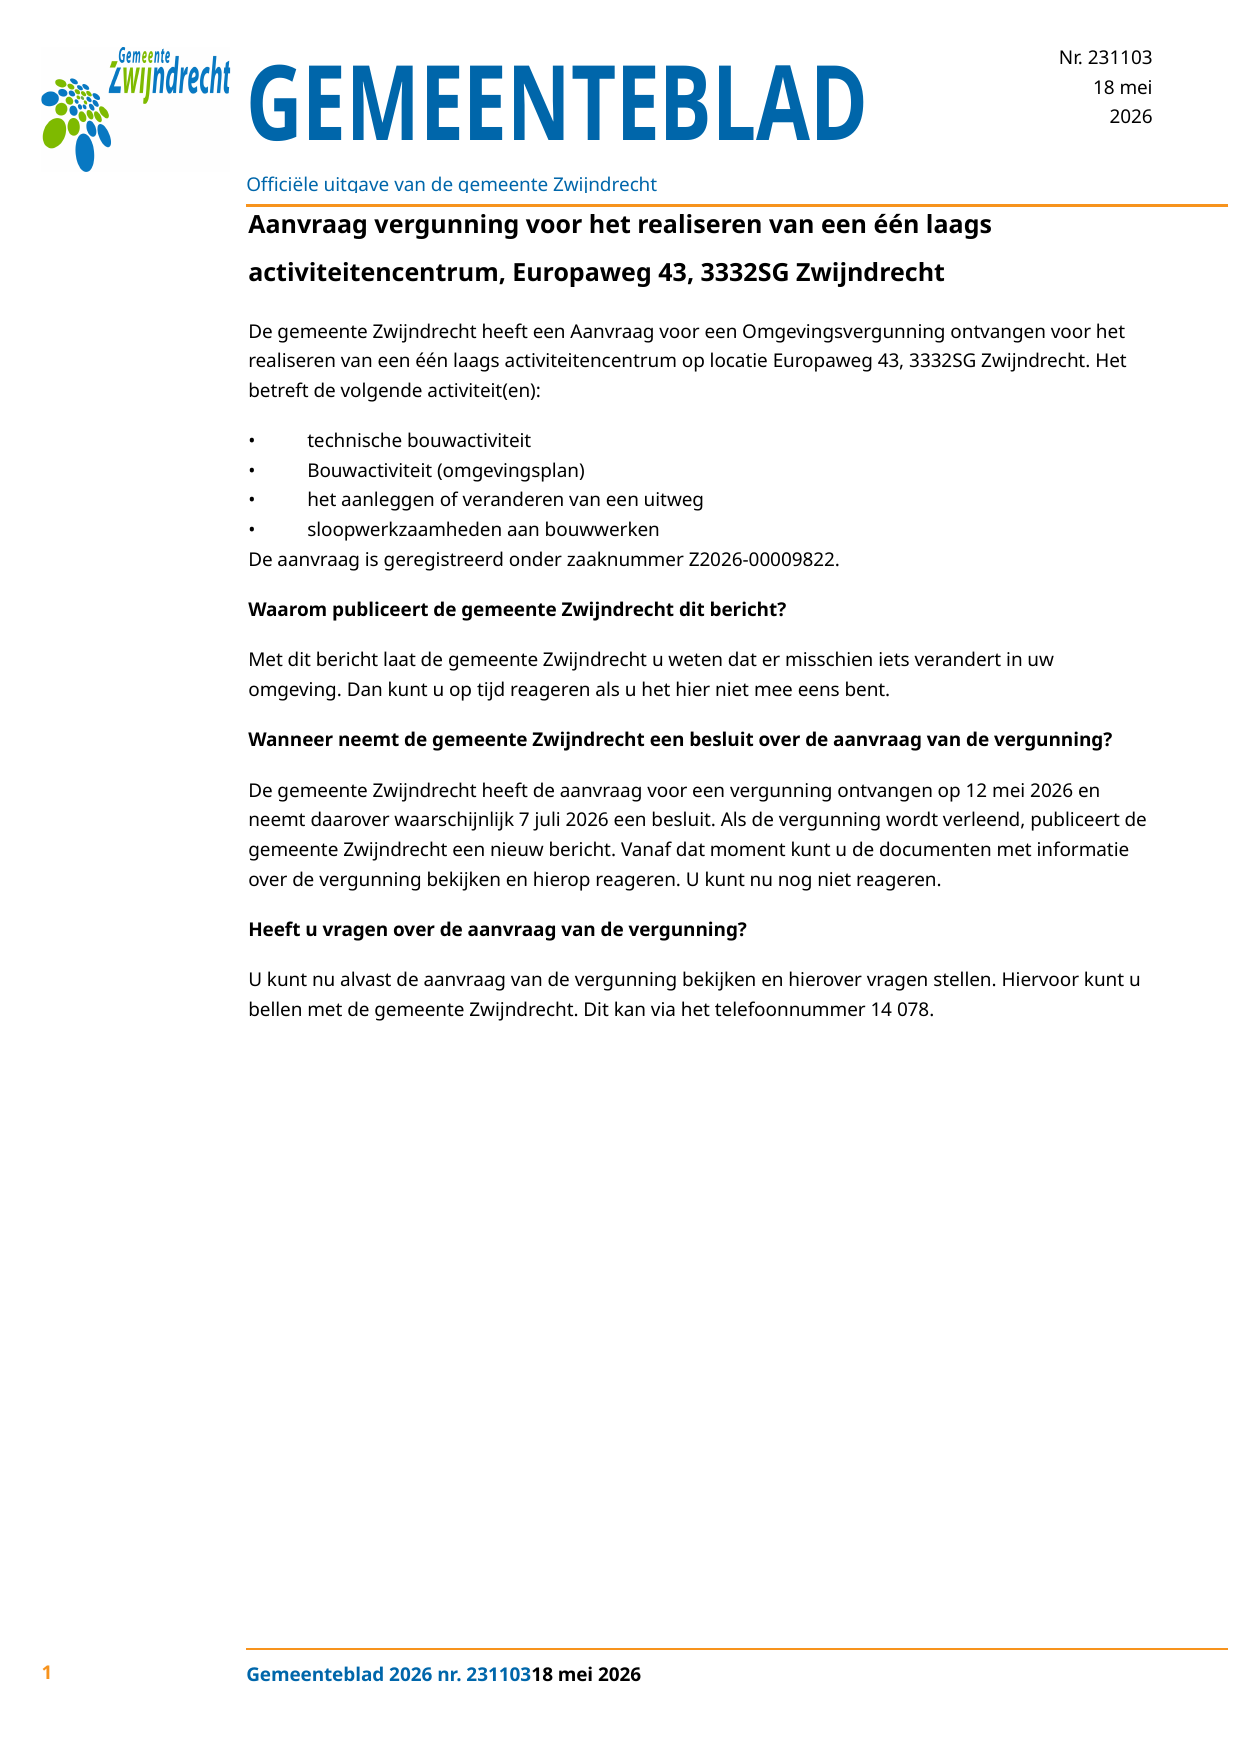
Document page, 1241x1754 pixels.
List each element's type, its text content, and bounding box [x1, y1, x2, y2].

list het aanleggen of veranderen van een uitweg [248, 487, 1152, 512]
list Bouwactiviteit (omgevingsplan) [248, 457, 1152, 483]
text Met dit bericht laat de gemeente Zwijndrecht u weten dat er misschien iets verandert in uw omgeving. Dan kunt u op tijd reageren als u het hier niet mee eens bent. [248, 647, 1152, 702]
text Wanneer neemt de gemeente Zwijndrecht een besluit over de aanvraag van de vergunning? [248, 727, 1152, 752]
list sloopwerkzaamheden aan bouwwerken [248, 516, 1152, 542]
text Waarom publiceert de gemeente Zwijndrecht dit bericht? [248, 596, 1152, 622]
list technische bouwactiviteit [248, 427, 1152, 453]
text Aanvraag vergunning voor het realiseren van een één laags activiteitencentrum, Europaweg 43, 3332SG Zwijndrecht [248, 207, 1152, 288]
picture [41, 47, 231, 172]
text De gemeente Zwijndrecht heeft een Aanvraag voor een Omgevingsvergunning ontvangen voor het realiseren van een één laags activiteitencentrum op locatie Europaweg 43, 3332SG Zwijndrecht. Het betreft de volgende activiteit(en): [248, 318, 1152, 403]
text De gemeente Zwijndrecht heeft de aanvraag voor een vergunning ontvangen op 12 mei 2026 en neemt daarover waarschijnlijk 7 juli 2026 een besluit. Als de vergunning wordt verleend, publiceert de gemeente Zwijndrecht een nieuw bericht. Vanaf dat moment kunt u de documenten met informatie over de vergunning bekijken en hierop reageren. U kunt nu nog niet reageren. [248, 777, 1152, 892]
text De aanvraag is geregistreerd onder zaaknummer Z2026-00009822. [248, 546, 1152, 572]
text Heeft u vragen over de aanvraag van de vergunning? [248, 916, 1152, 942]
text U kunt nu alvast de aanvraag van de vergunning bekijken en hierover vragen stellen. Hiervoor kunt u bellen met de gemeente Zwijndrecht. Dit kan via het telefoonnummer 14 078. [248, 967, 1152, 1022]
